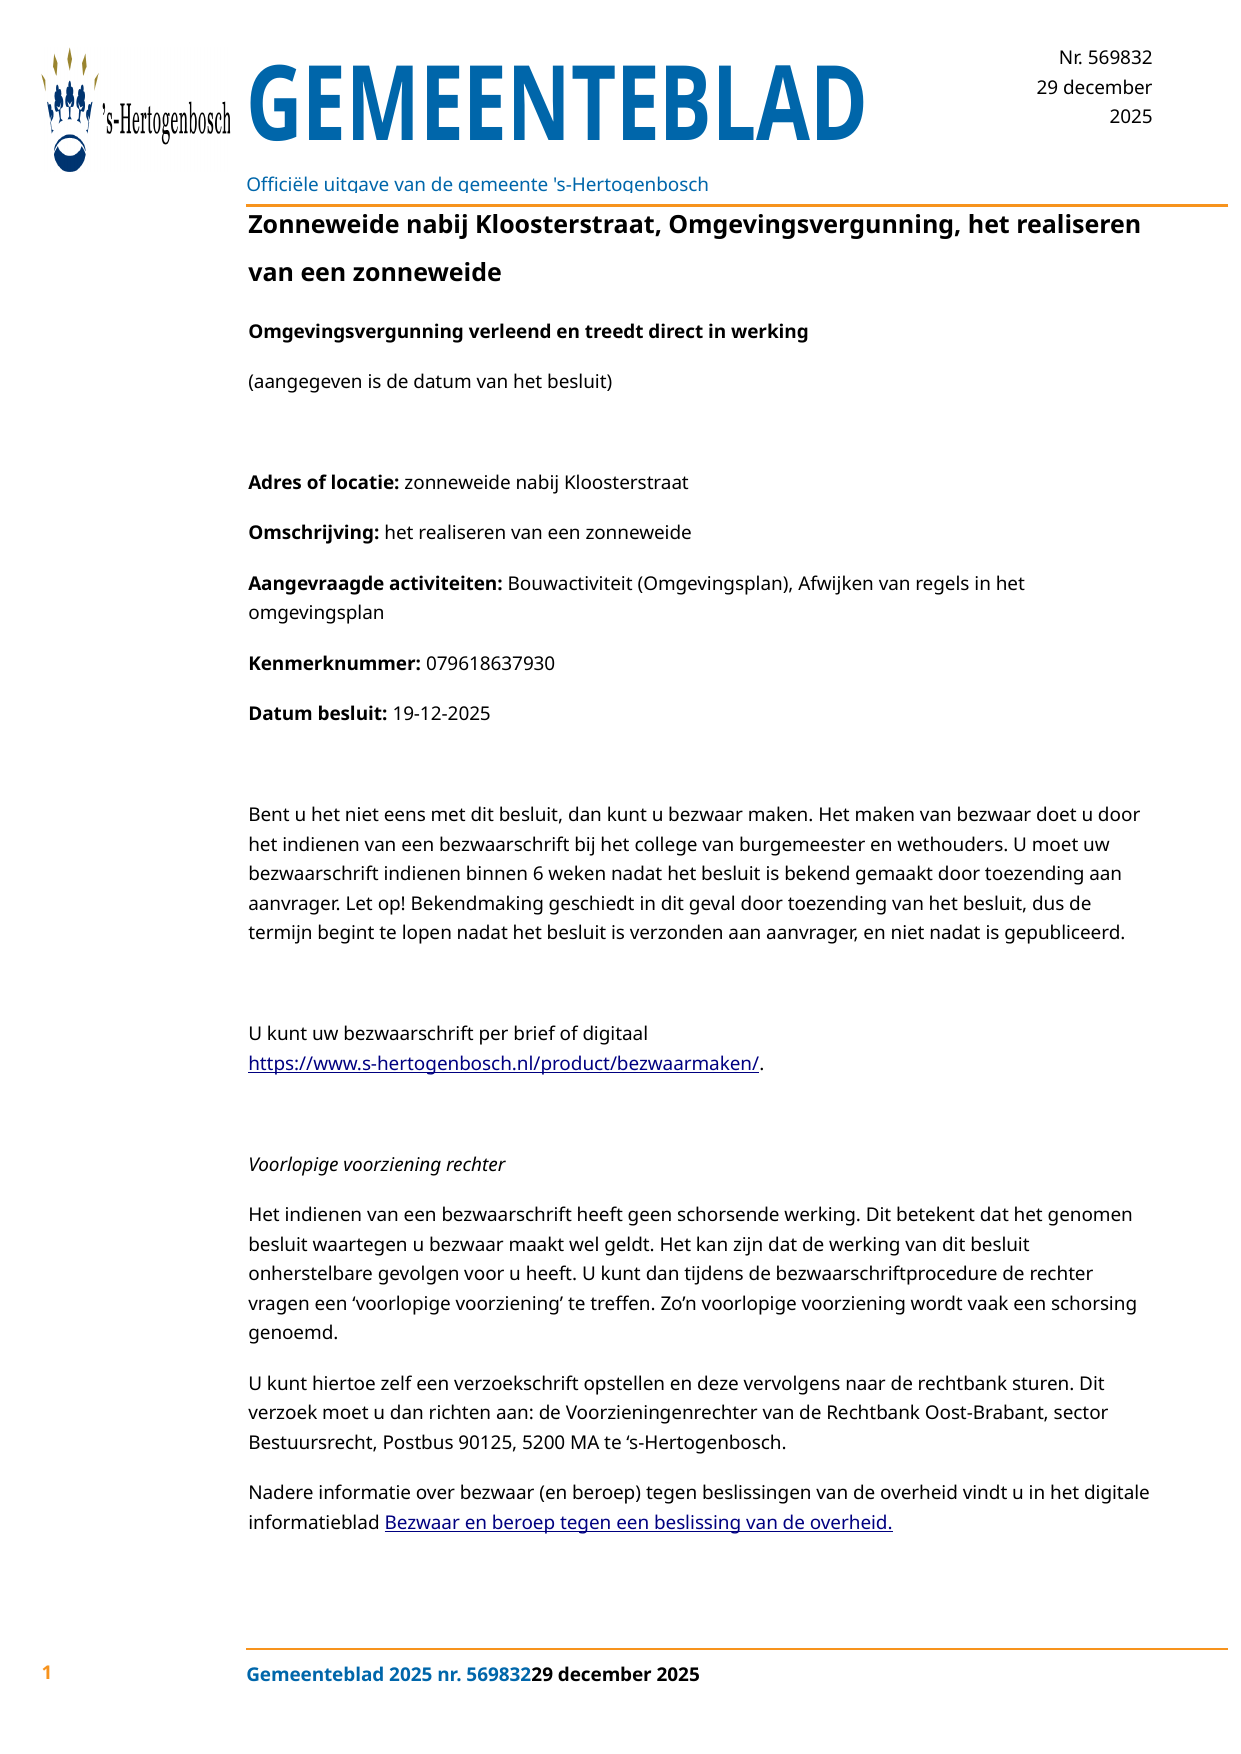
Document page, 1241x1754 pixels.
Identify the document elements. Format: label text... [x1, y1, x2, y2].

text U kunt hiertoe zelf een verzoekschrift opstellen en deze vervolgens naar de rechtbank sturen. Dit verzoek moet u dan richten aan: de Voorzieningenrechter van de Rechtbank Oost-Brabant, sector Bestuursrecht, Postbus 90125, 5200 MA te ‘s-Hertogenbosch. [248, 1370, 1152, 1455]
text Aangevraagde activiteiten: Bouwactiviteit (Omgevingsplan), Afwijken van regels in het omgevingsplan [248, 570, 1152, 625]
text Datum besluit: 19-12-2025 [248, 700, 1152, 726]
text Het indienen van een bezwaarschrift heeft geen schorsende werking. Dit betekent dat het genomen besluit waartegen u bezwaar maakt wel geldt. Het kan zijn dat de werking van dit besluit onherstelbare gevolgen voor u heeft. U kunt dan tijdens de bezwaarschriftprocedure de rechter vragen een ‘voorlopige voorziening’ te treffen. Zo’n voorlopige voorziening wordt vaak een schorsing genoemd. [248, 1201, 1152, 1345]
text Nadere informatie over bezwaar (en beroep) tegen beslissingen van de overheid vindt u in het digitale informatieblad Bezwaar en beroep tegen een beslissing van de overheid. [248, 1479, 1152, 1535]
text Adres of locatie: zonneweide nabij Kloosterstraat [248, 469, 1152, 495]
text Omschrijving: het realiseren van een zonneweide [248, 519, 1152, 545]
text Bent u het niet eens met dit besluit, dan kunt u bezwaar maken. Het maken van bezwaar doet u door het indienen van een bezwaarschrift bij het college van burgemeester en wethouders. U moet uw bezwaarschrift indienen binnen 6 weken nadat het besluit is bekend gemaakt door toezending aan aanvrager. Let op! Bekendmaking geschiedt in dit geval door toezending van het besluit, dus de termijn begint te lopen nadat het besluit is verzonden aan aanvrager, en niet nadat is gepubliceerd. [248, 801, 1152, 945]
text U kunt uw bezwaarschrift per brief of digitaal https://www.s-hertogenbosch.nl/product/bezwaarmaken/. [248, 1020, 1152, 1076]
picture [41, 47, 231, 172]
text Omgevingsvergunning verleend en treedt direct in werking [248, 318, 1152, 344]
text Voorlopige voorziening rechter [248, 1151, 1152, 1177]
text Kenmerknummer: 079618637930 [248, 650, 1152, 676]
text (aangegeven is de datum van het besluit) [248, 368, 1152, 394]
text Zonneweide nabij Kloosterstraat, Omgevingsvergunning, het realiseren van een zonneweide [248, 207, 1152, 288]
